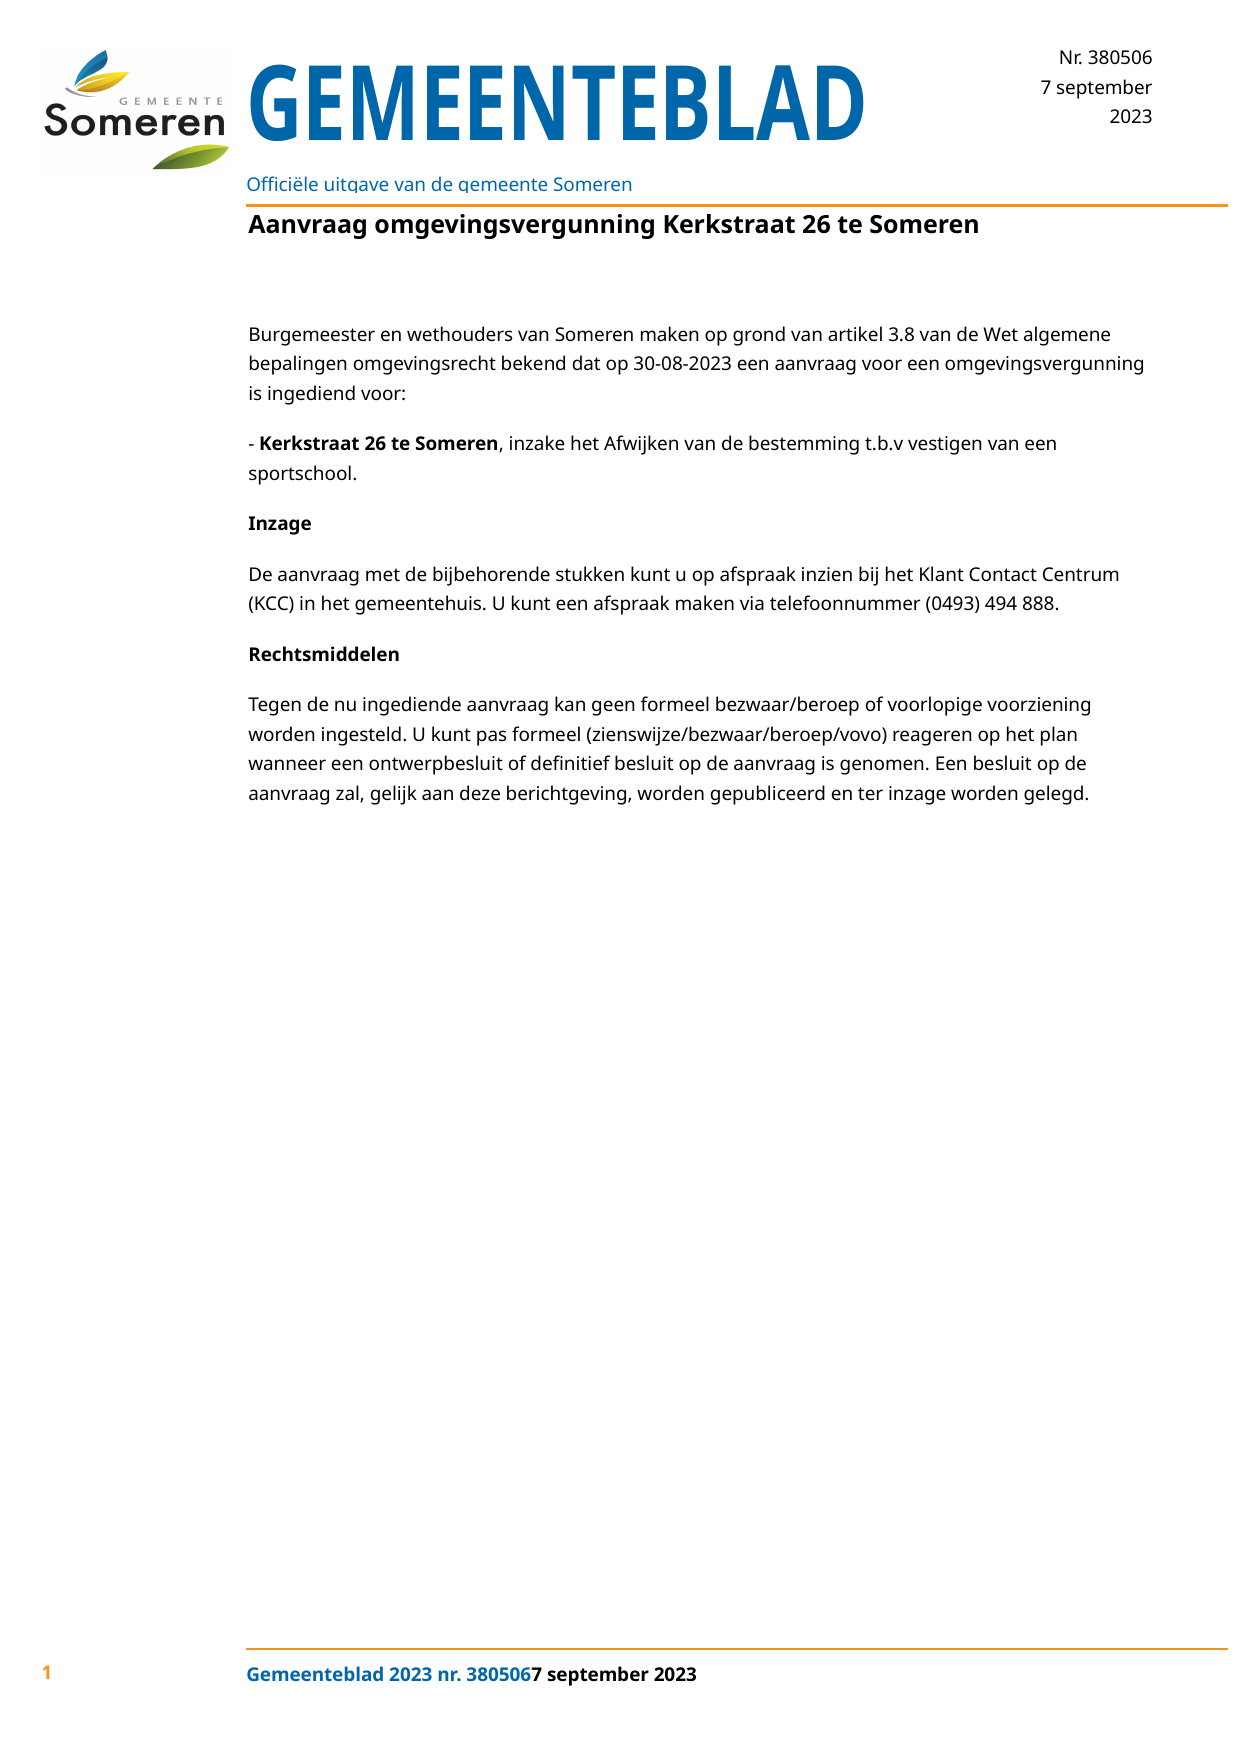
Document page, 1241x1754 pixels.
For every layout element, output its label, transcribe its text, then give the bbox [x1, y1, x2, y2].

text Burgemeester en wethouders van Someren maken op grond van artikel 3.8 van de Wet algemene bepalingen omgevingsrecht bekend dat op 30-08-2023 een aanvraag voor een omgevingsvergunning is ingediend voor: [248, 321, 1152, 406]
picture [41, 47, 231, 172]
text De aanvraag met de bijbehorende stukken kunt u op afspraak inzien bij het Klant Contact Centrum (KCC) in het gemeentehuis. U kunt een afspraak maken via telefoonnummer (0493) 494 888. [248, 561, 1152, 616]
text - Kerkstraat 26 te Someren, inzake het Afwijken van de bestemming t.b.v vestigen van een sportschool. [248, 430, 1152, 486]
text Rechtsmiddelen [248, 641, 1152, 666]
text Tegen de nu ingediende aanvraag kan geen formeel bezwaar/beroep of voorlopige voorziening worden ingesteld. U kunt pas formeel (zienswijze/bezwaar/beroep/vovo) reageren op het plan wanneer een ontwerpbesluit of definitief besluit op de aanvraag is genomen. Een besluit op de aanvraag zal, gelijk aan deze berichtgeving, worden gepubliceerd en ter inzage worden gelegd. [248, 691, 1152, 806]
text Aanvraag omgevingsvergunning Kerkstraat 26 te Someren [248, 207, 1152, 241]
text Inzage [248, 510, 1152, 536]
